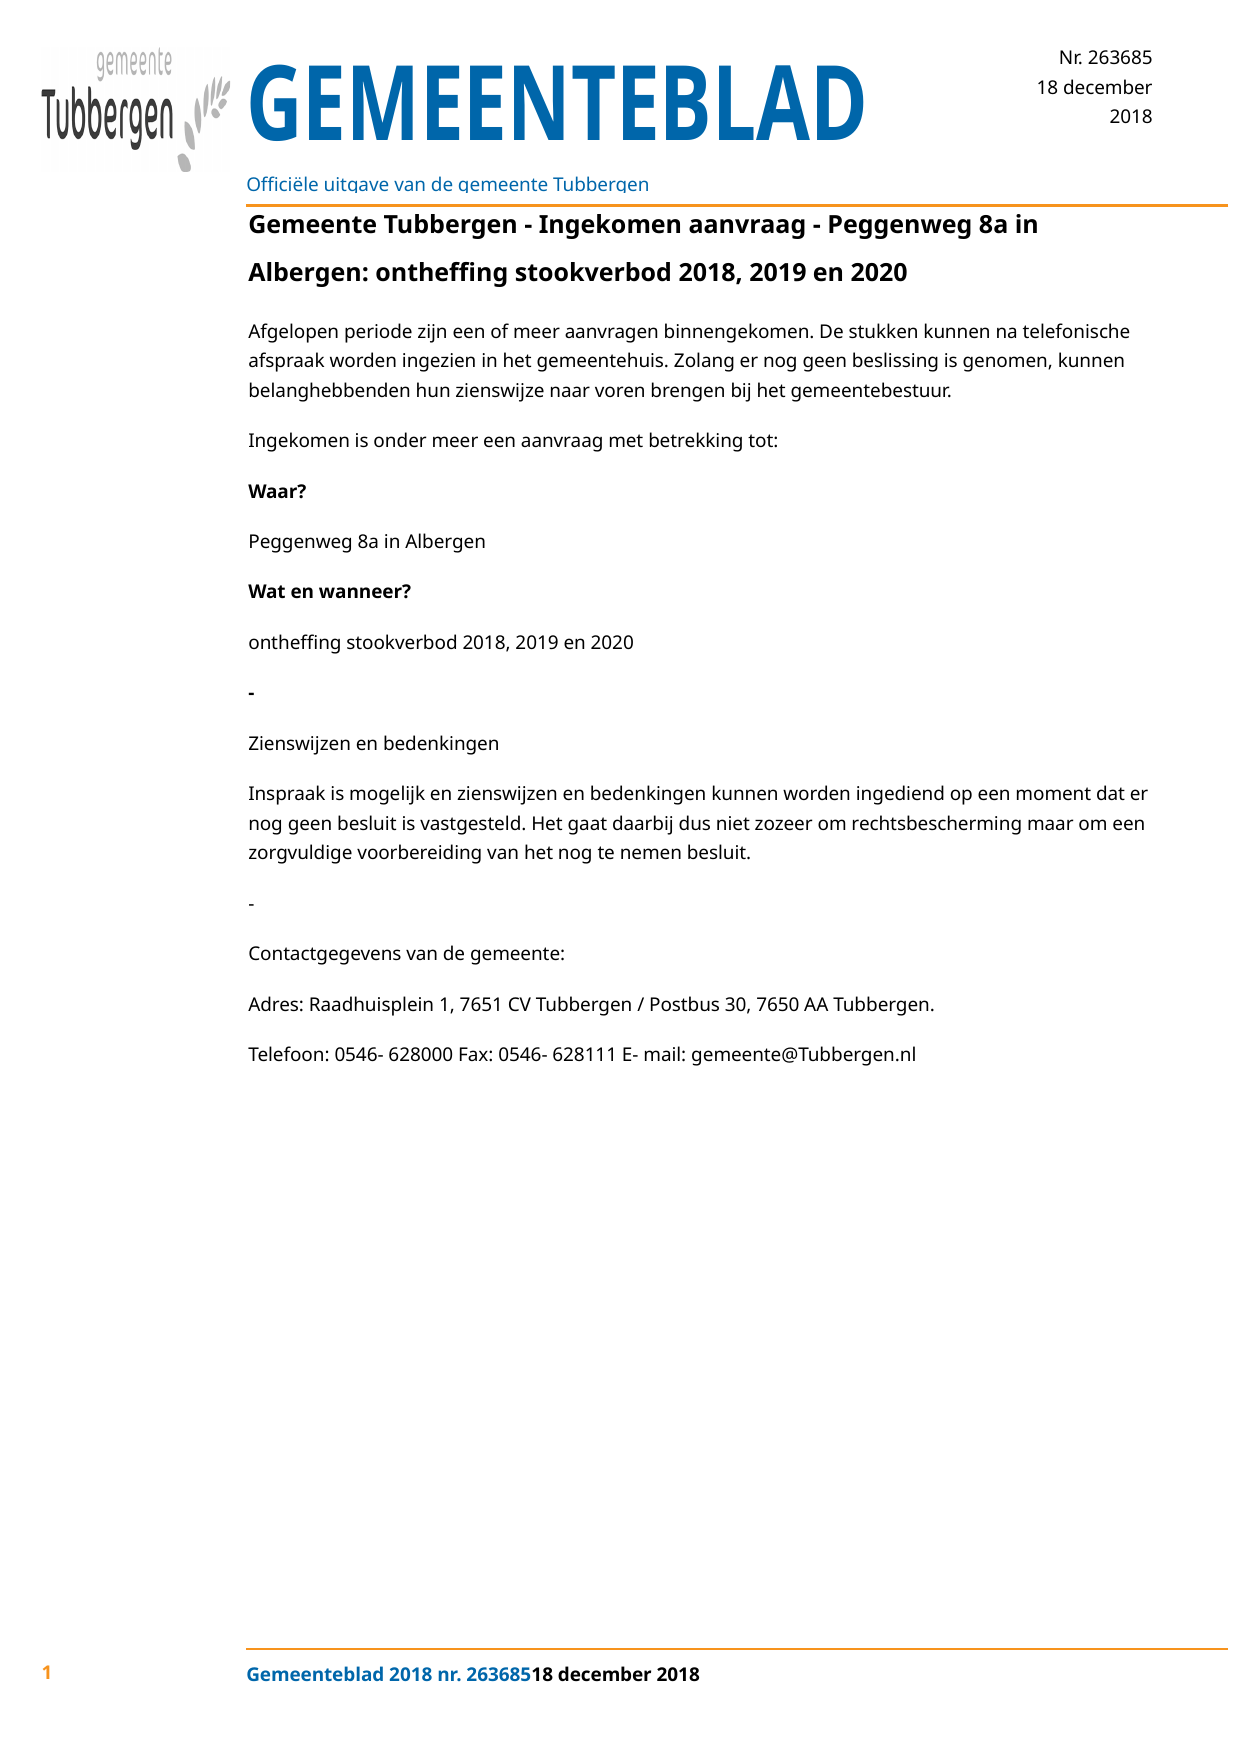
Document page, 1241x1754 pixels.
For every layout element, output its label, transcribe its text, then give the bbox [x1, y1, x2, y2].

text Contactgegevens van de gemeente: [248, 940, 1152, 966]
text ontheffing stookverbod 2018, 2019 en 2020 [248, 629, 1152, 655]
text Afgelopen periode zijn een of meer aanvragen binnengekomen. De stukken kunnen na telefonische afspraak worden ingezien in het gemeentehuis. Zolang er nog geen beslissing is genomen, kunnen belanghebbenden hun zienswijze naar voren brengen bij het gemeentebestuur. [248, 318, 1152, 403]
text Adres: Raadhuisplein 1, 7651 CV Tubbergen / Postbus 30, 7650 AA Tubbergen. [248, 991, 1152, 1017]
text Inspraak is mogelijk en zienswijzen en bedenkingen kunnen worden ingediend op een moment dat er nog geen besluit is vastgesteld. Het gaat daarbij dus niet zozeer om rechtsbescherming maar om een zorgvuldige voorbereiding van het nog te nemen besluit. [248, 780, 1152, 865]
picture [41, 47, 231, 172]
text Gemeente Tubbergen - Ingekomen aanvraag - Peggenweg 8a in Albergen: ontheffing stookverbod 2018, 2019 en 2020 [248, 207, 1152, 288]
text Ingekomen is onder meer een aanvraag met betrekking tot: [248, 427, 1152, 453]
text - [248, 890, 1152, 916]
text Wat en wanneer? [248, 579, 1152, 604]
text Peggenweg 8a in Albergen [248, 528, 1152, 554]
text Zienswijzen en bedenkingen [248, 730, 1152, 756]
text Telefoon: 0546- 628000 Fax: 0546- 628111 E- mail: gemeente@Tubbergen.nl [248, 1041, 1152, 1067]
text - [248, 679, 1152, 705]
text Waar? [248, 478, 1152, 504]
